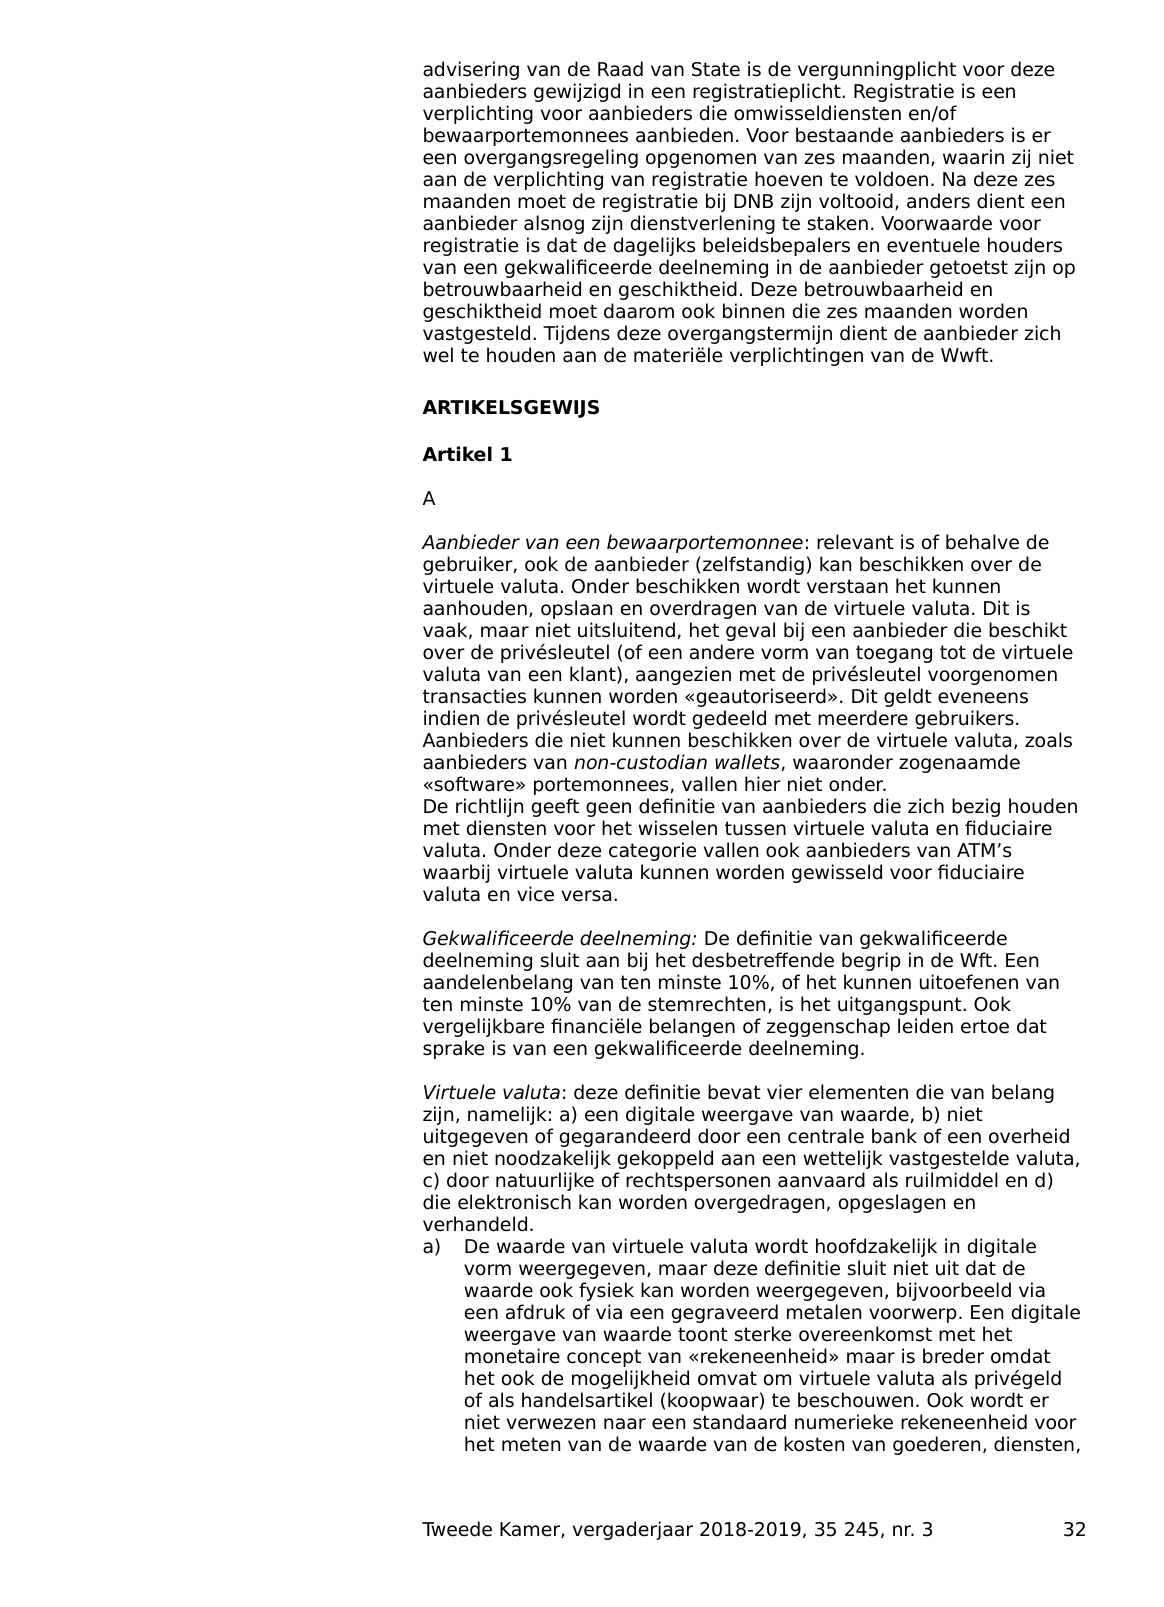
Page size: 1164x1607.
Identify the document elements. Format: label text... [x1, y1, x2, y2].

text Virtuele valuta: deze definitie bevat vier elementen die van belang zijn, namelijk: a) een digitale weergave van waarde, b) niet uitgegeven of gegarandeerd door een centrale bank of een overheid en niet noodzakelijk gekoppeld aan een wettelijk vastgestelde valuta, c) door natuurlijke of rechtspersonen aanvaard als ruilmiddel en d) die elektronisch kan worden overgedragen, opgeslagen en verhandeld. [422, 1082, 1087, 1236]
text Gekwalificeerde deelneming: De definitie van gekwalificeerde deelneming sluit aan bij het desbetreffende begrip in de Wft. Een aandelenbelang van ten minste 10%, of het kunnen uitoefenen van ten minste 10% van de stemrechten, is het uitgangspunt. Ook vergelijkbare financiële belangen of zeggenschap leiden ertoe dat sprake is van een gekwalificeerde deelneming. [422, 928, 1087, 1060]
text advisering van de Raad van State is de vergunningplicht voor deze aanbieders gewijzigd in een registratieplicht. Registratie is een verplichting voor aanbieders die omwisseldiensten en/of bewaarportemonnees aanbieden. Voor bestaande aanbieders is er een overgangsregeling opgenomen van zes maanden, waarin zij niet aan de verplichting van registratie hoeven te voldoen. Na deze zes maanden moet de registratie bij DNB zijn voltooid, anders dient een aanbieder alsnog zijn dienstverlening te staken. Voorwaarde voor registratie is dat de dagelijks beleidsbepalers en eventuele houders van een gekwalificeerde deelneming in de aanbieder getoetst zijn op betrouwbaarheid en geschiktheid. Deze betrouwbaarheid en geschiktheid moet daarom ook binnen die zes maanden worden vastgesteld. Tijdens deze overgangstermijn dient de aanbieder zich wel te houden aan de materiële verplichtingen van de Wwft. [422, 59, 1087, 367]
subtitle Artikel 1 [422, 444, 1087, 466]
text a) De waarde van virtuele valuta wordt hoofdzakelijk in digitale vorm weergegeven, maar deze definitie sluit niet uit dat de waarde ook fysiek kan worden weergegeven, bijvoorbeeld via een afdruk of via een gegraveerd metalen voorwerp. Een digitale weergave van waarde toont sterke overeenkomst met het monetaire concept van «rekeneenheid» maar is breder omdat het ook de mogelijkheid omvat om virtuele valuta als privégeld of als handelsartikel (koopwaar) te beschouwen. Ook wordt er niet verwezen naar een standaard numerieke rekeneenheid voor het meten van de waarde van de kosten van goederen, diensten, [422, 1236, 1087, 1456]
text A [422, 488, 1087, 510]
text De richtlijn geeft geen definitie van aanbieders die zich bezig houden met diensten voor het wisselen tussen virtuele valuta en fiduciaire valuta. Onder deze categorie vallen ook aanbieders van ATM’s waarbij virtuele valuta kunnen worden gewisseld voor fiduciaire valuta en vice versa. [422, 796, 1087, 906]
subtitle ARTIKELSGEWIJS [422, 397, 1087, 419]
text Aanbieder van een bewaarportemonnee: relevant is of behalve de gebruiker, ook de aanbieder (zelfstandig) kan beschikken over de virtuele valuta. Onder beschikken wordt verstaan het kunnen aanhouden, opslaan en overdragen van de virtuele valuta. Dit is vaak, maar niet uitsluitend, het geval bij een aanbieder die beschikt over de privésleutel (of een andere vorm van toegang tot de virtuele valuta van een klant), aangezien met de privésleutel voorgenomen transacties kunnen worden «geautoriseerd». Dit geldt eveneens indien de privésleutel wordt gedeeld met meerdere gebruikers. Aanbieders die niet kunnen beschikken over de virtuele valuta, zoals aanbieders van non-custodian wallets, waaronder zogenaamde «software» portemonnees, vallen hier niet onder. [422, 532, 1087, 796]
